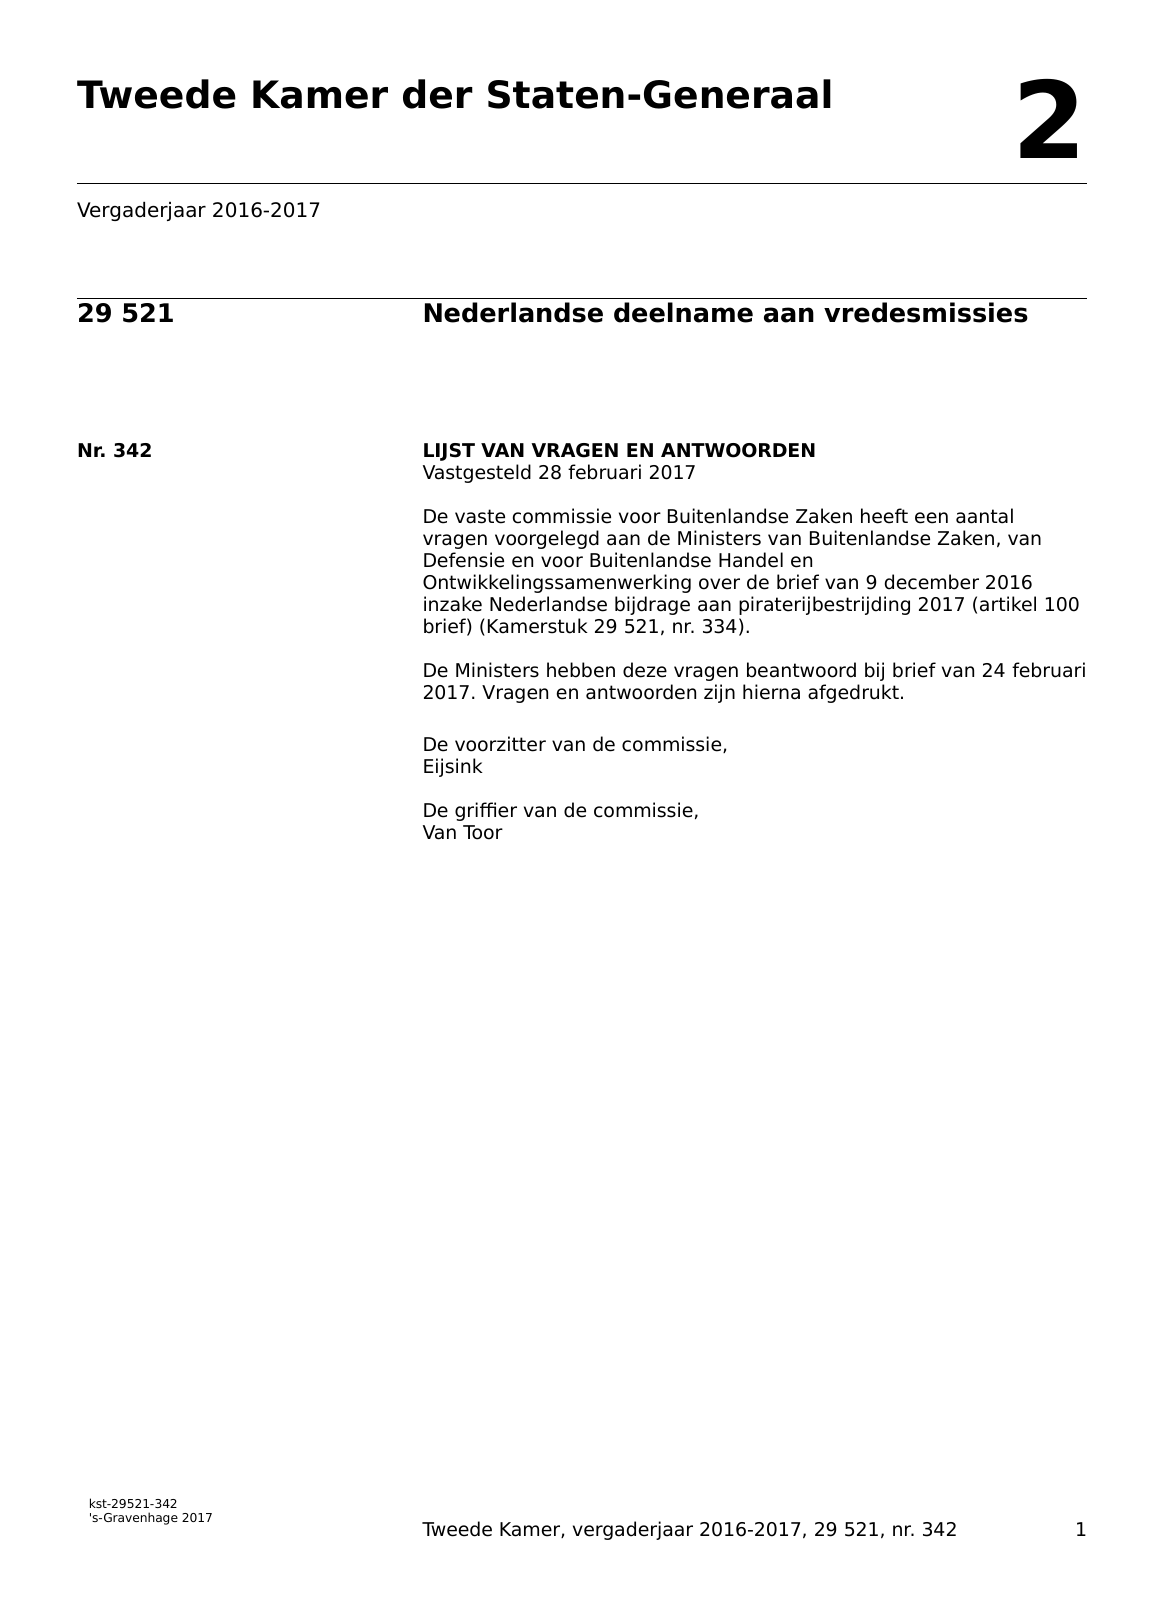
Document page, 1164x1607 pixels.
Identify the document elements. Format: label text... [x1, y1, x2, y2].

text kst-29521-342 [88, 1497, 323, 1511]
text De griffier van de commissie, Van Toor [422, 800, 1087, 844]
text De vaste commissie voor Buitenlandse Zaken heeft een aantal vragen voorgelegd aan de Ministers van Buitenlandse Zaken, van Defensie en voor Buitenlandse Handel en Ontwikkelingssamenwerking over de brief van 9 december 2016 inzake Nederlandse bijdrage aan piraterijbestrijding 2017 (artikel 100 brief) (Kamerstuk 29 521, nr. 334). [422, 506, 1087, 638]
subtitle Nr. 342 LIJST VAN VRAGEN EN ANTWOORDEN [77, 440, 1087, 462]
text 's-Gravenhage 2017 [88, 1511, 323, 1525]
subtitle 29 521 Nederlandse deelname aan vredesmissies [77, 299, 1087, 329]
text De voorzitter van de commissie, Eijsink [422, 734, 1087, 778]
text De Ministers hebben deze vragen beantwoord bij brief van 24 februari 2017. Vragen en antwoorden zijn hierna afgedrukt. [422, 660, 1087, 704]
table_cell Vergaderjaar 2016-2017 [77, 184, 1087, 298]
table_header 2 [886, 59, 1087, 183]
text Vastgesteld 28 februari 2017 [422, 462, 1087, 484]
table_header Tweede Kamer der Staten-Generaal [77, 59, 886, 183]
